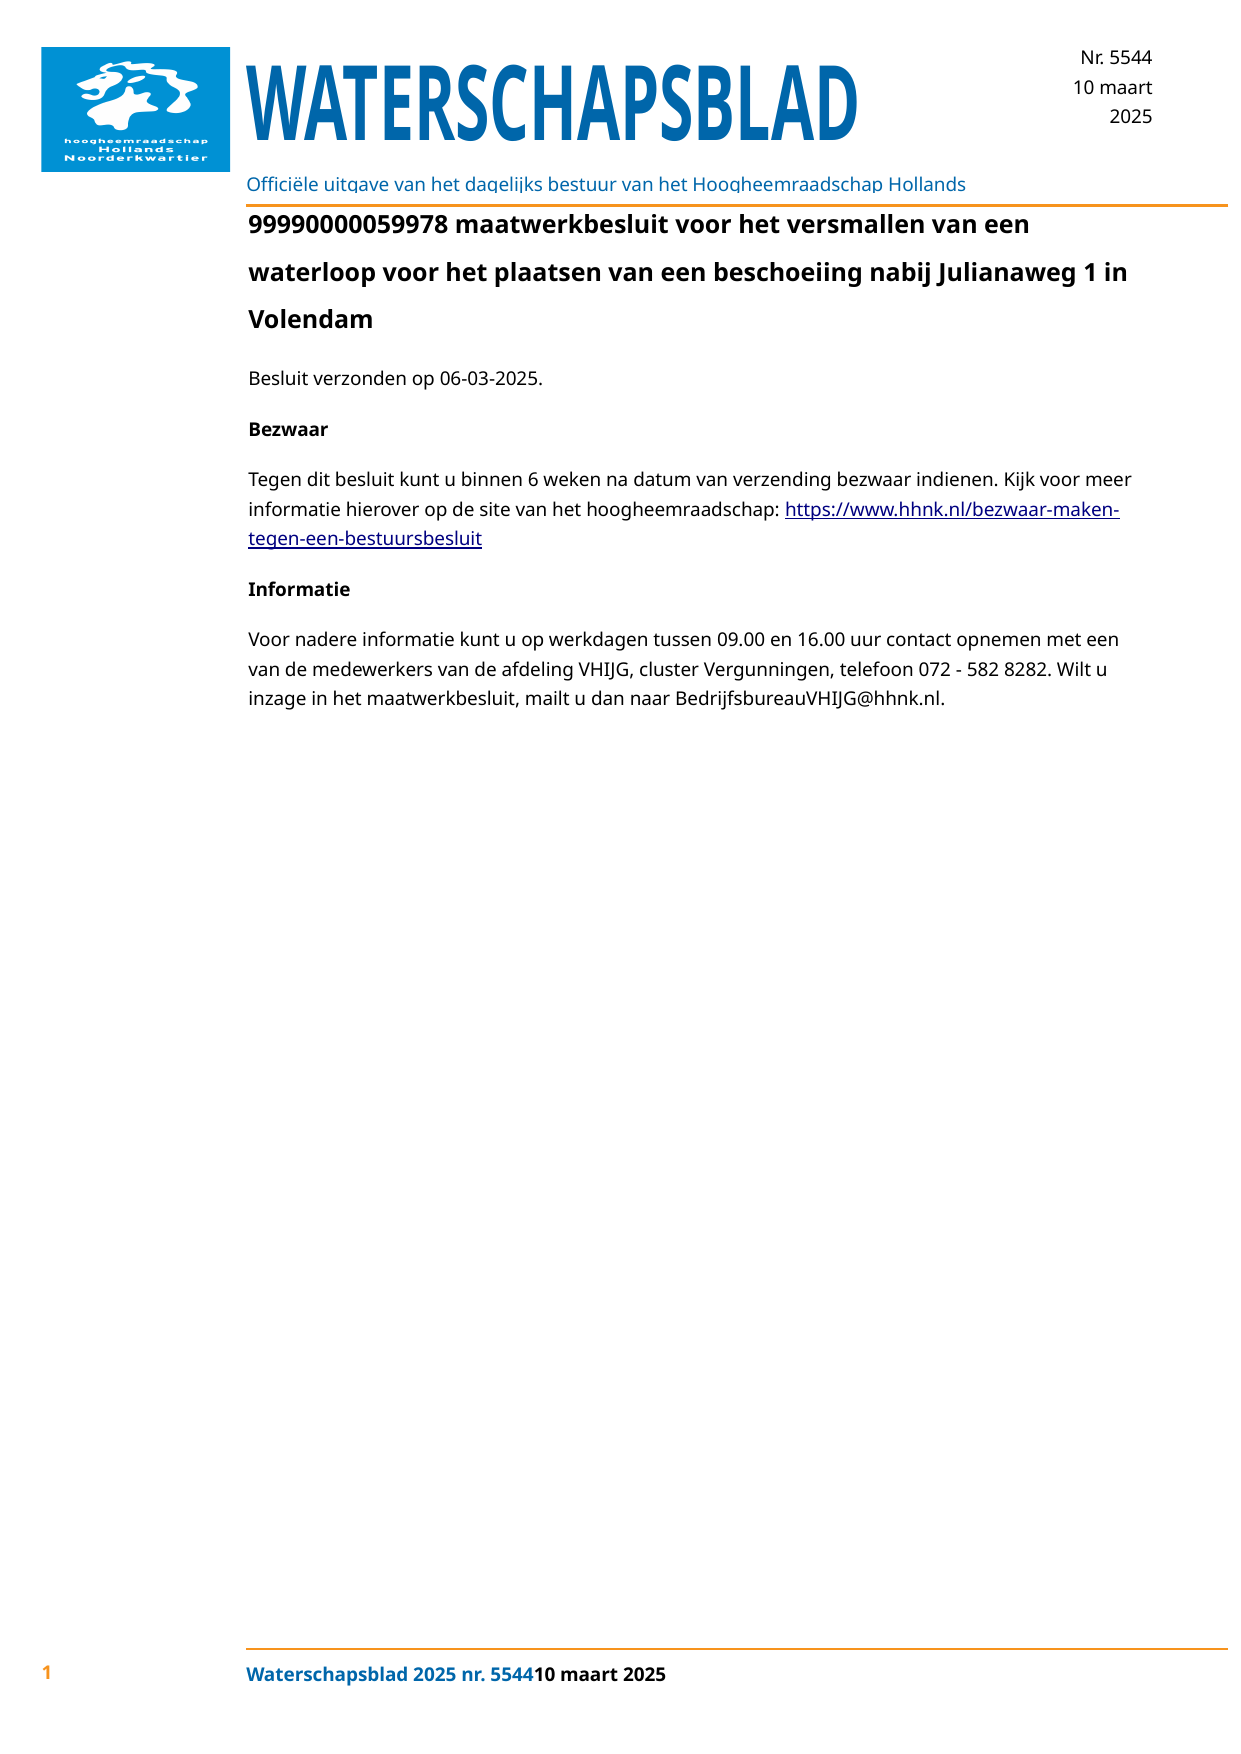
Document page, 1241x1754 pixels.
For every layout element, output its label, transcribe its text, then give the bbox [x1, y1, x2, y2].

picture [129, 76, 144, 82]
text Besluit verzonden op 06-03-2025. [248, 366, 1152, 391]
picture [88, 87, 157, 130]
text 99990000059978 maatwerkbesluit voor het versmallen van een waterloop voor het plaatsen van een beschoeiing nabij Julianaweg 1 in Volendam [248, 207, 1152, 336]
text Tegen dit besluit kunt u binnen 6 weken na datum van verzending bezwaar indienen. Kijk voor meer informatie hierover op de site van het hoogheemraadschap: https://www.hhnk.nl/bezwaar-maken-tegen-een-bestuursbesluit [248, 466, 1152, 551]
text Informatie [248, 576, 1152, 602]
picture [118, 62, 197, 112]
text Bezwaar [248, 416, 1152, 442]
picture [78, 64, 122, 99]
text Voor nadere informatie kunt u op werkdagen tussen 09.00 en 16.00 uur contact opnemen met een van de medewerkers van de afdeling VHIJG, cluster Vergunningen, telefoon 072 - 582 8282. Wilt u inzage in het maatwerkbesluit, mailt u dan naar BedrijfsbureauVHIJG@hhnk.nl. [248, 626, 1152, 711]
